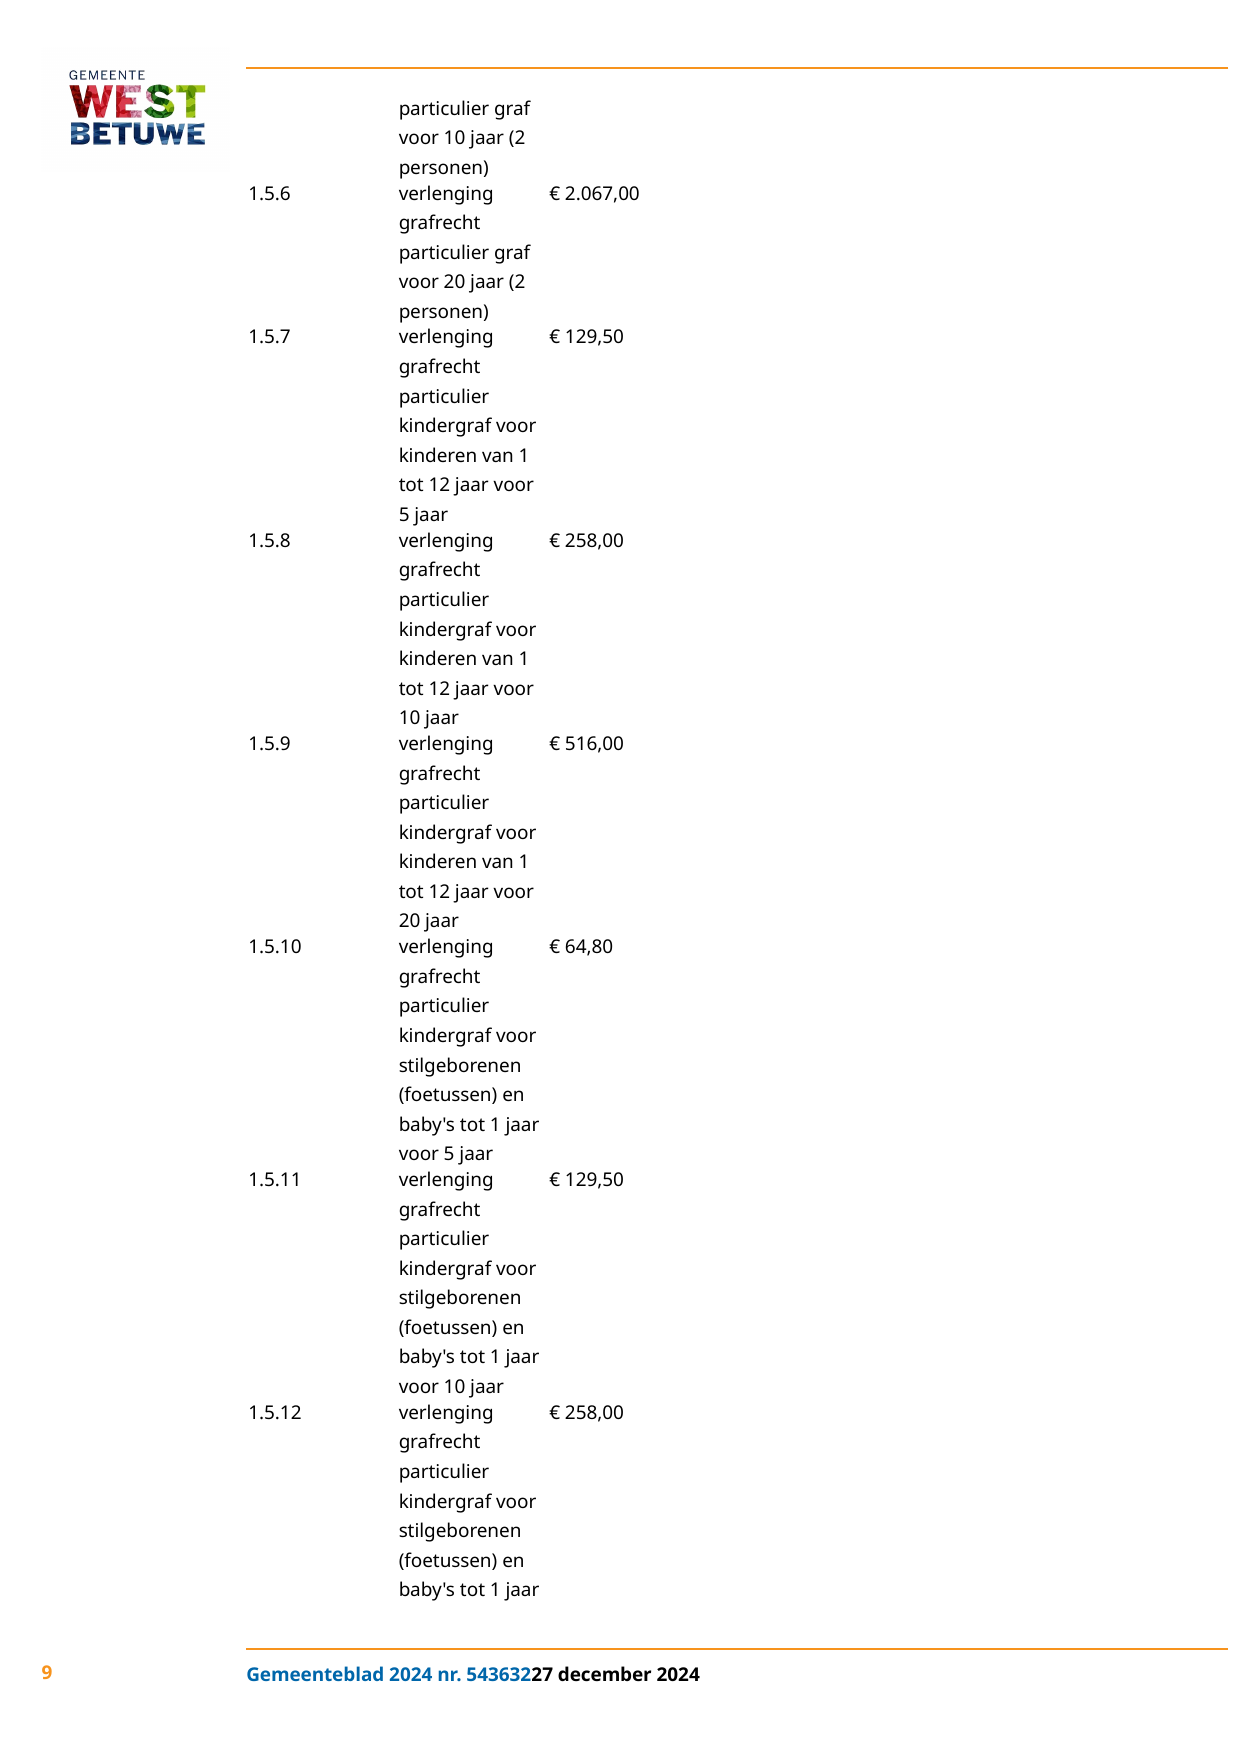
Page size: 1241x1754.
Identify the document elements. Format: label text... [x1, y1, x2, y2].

table_cell particulier graf voor 10 jaar (2 personen) [399, 95, 549, 180]
table_cell € 129,50 [549, 1166, 700, 1399]
table_cell 1.5.8 [248, 527, 398, 730]
table_cell verlenging grafrecht particulier kindergraf voor stilgeborenen (foetussen) en baby's tot 1 jaar voor 5 jaar [399, 934, 549, 1166]
table_cell 1.5.9 [248, 730, 398, 933]
table_cell 1.5.11 [248, 1166, 398, 1399]
table_cell € 129,50 [549, 324, 700, 527]
table_cell € 64,80 [549, 934, 700, 1166]
table_cell [549, 95, 700, 180]
table_cell verlenging grafrecht particulier kindergraf voor kinderen van 1 tot 12 jaar voor 5 jaar [399, 324, 549, 527]
table_cell 1.5.6 [248, 180, 398, 324]
table_cell verlenging grafrecht particulier graf voor 20 jaar (2 personen) [399, 180, 549, 324]
table_cell verlenging grafrecht particulier kindergraf voor kinderen van 1 tot 12 jaar voor 20 jaar [399, 730, 549, 933]
table_cell verlenging grafrecht particulier kindergraf voor kinderen van 1 tot 12 jaar voor 10 jaar [399, 527, 549, 730]
table_cell [248, 95, 398, 180]
table_cell € 258,00 [549, 527, 700, 730]
table_cell € 2.067,00 [549, 180, 700, 324]
table_cell 1.5.7 [248, 324, 398, 527]
picture [41, 47, 231, 172]
table_cell € 516,00 [549, 730, 700, 933]
table_cell 1.5.10 [248, 934, 398, 1166]
table_cell verlenging grafrecht particulier kindergraf voor stilgeborenen (foetussen) en baby's tot 1 jaar [399, 1399, 549, 1602]
table_cell verlenging grafrecht particulier kindergraf voor stilgeborenen (foetussen) en baby's tot 1 jaar voor 10 jaar [399, 1166, 549, 1399]
table_cell 1.5.12 [248, 1399, 398, 1602]
table_cell € 258,00 [549, 1399, 700, 1602]
